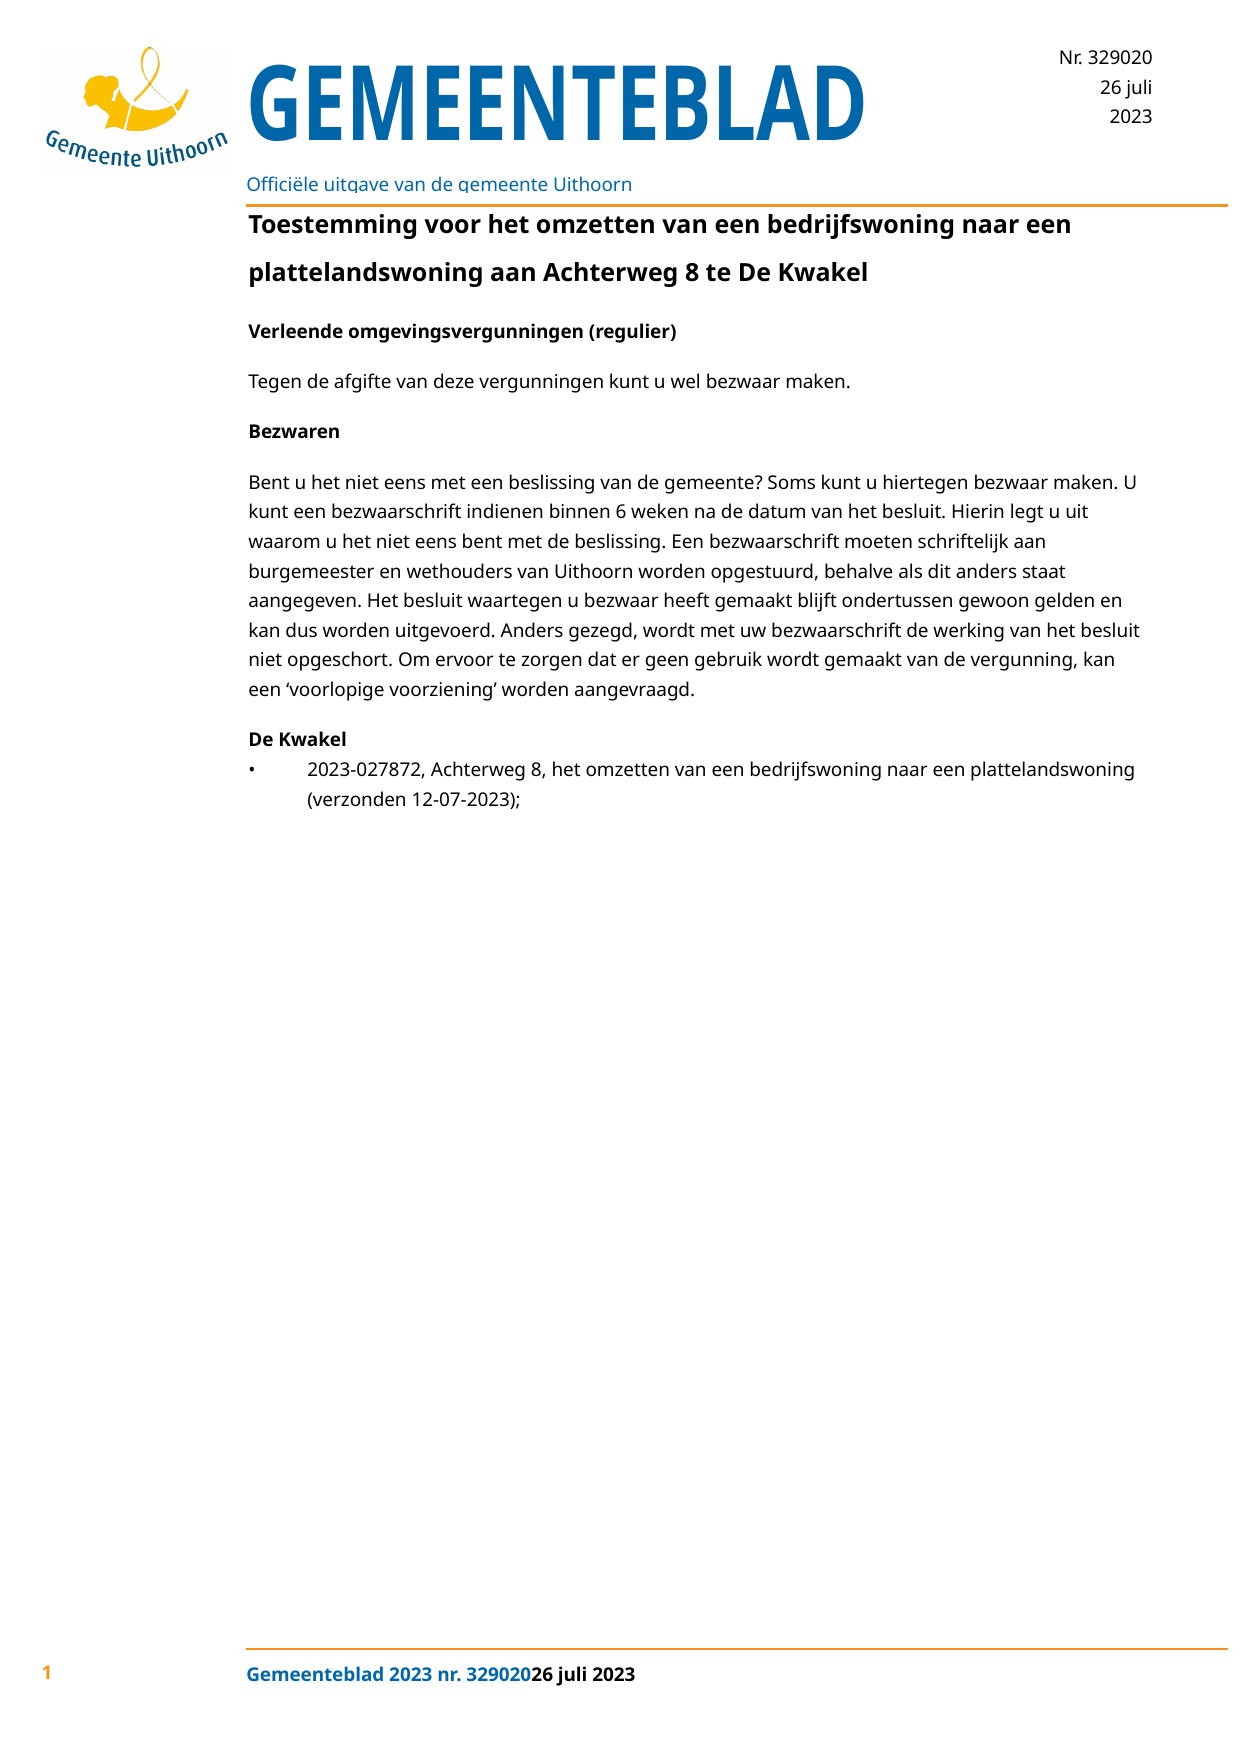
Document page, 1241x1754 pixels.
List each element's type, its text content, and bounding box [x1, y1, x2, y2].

text Bent u het niet eens met een beslissing van de gemeente? Soms kunt u hiertegen bezwaar maken. U kunt een bezwaarschrift indienen binnen 6 weken na de datum van het besluit. Hierin legt u uit waarom u het niet eens bent met de beslissing. Een bezwaarschrift moeten schriftelijk aan burgemeester en wethouders van Uithoorn worden opgestuurd, behalve als dit anders staat aangegeven. Het besluit waartegen u bezwaar heeft gemaakt blijft ondertussen gewoon gelden en kan dus worden uitgevoerd. Anders gezegd, wordt met uw bezwaarschrift de werking van het besluit niet opgeschort. Om ervoor te zorgen dat er geen gebruik wordt gemaakt van de vergunning, kan een ‘voorlopige voorziening’ worden aangevraagd. [248, 469, 1152, 702]
text De Kwakel [248, 727, 1152, 752]
text Bezwaren [248, 419, 1152, 444]
text Tegen de afgifte van deze vergunningen kunt u wel bezwaar maken. [248, 368, 1152, 394]
text Verleende omgevingsvergunningen (regulier) [248, 318, 1152, 344]
list 2023-027872, Achterweg 8, het omzetten van een bedrijfswoning naar een plattelandswoning (verzonden 12-07-2023); [248, 756, 1152, 812]
picture [41, 47, 231, 172]
text Toestemming voor het omzetten van een bedrijfswoning naar een plattelandswoning aan Achterweg 8 te De Kwakel [248, 207, 1152, 288]
